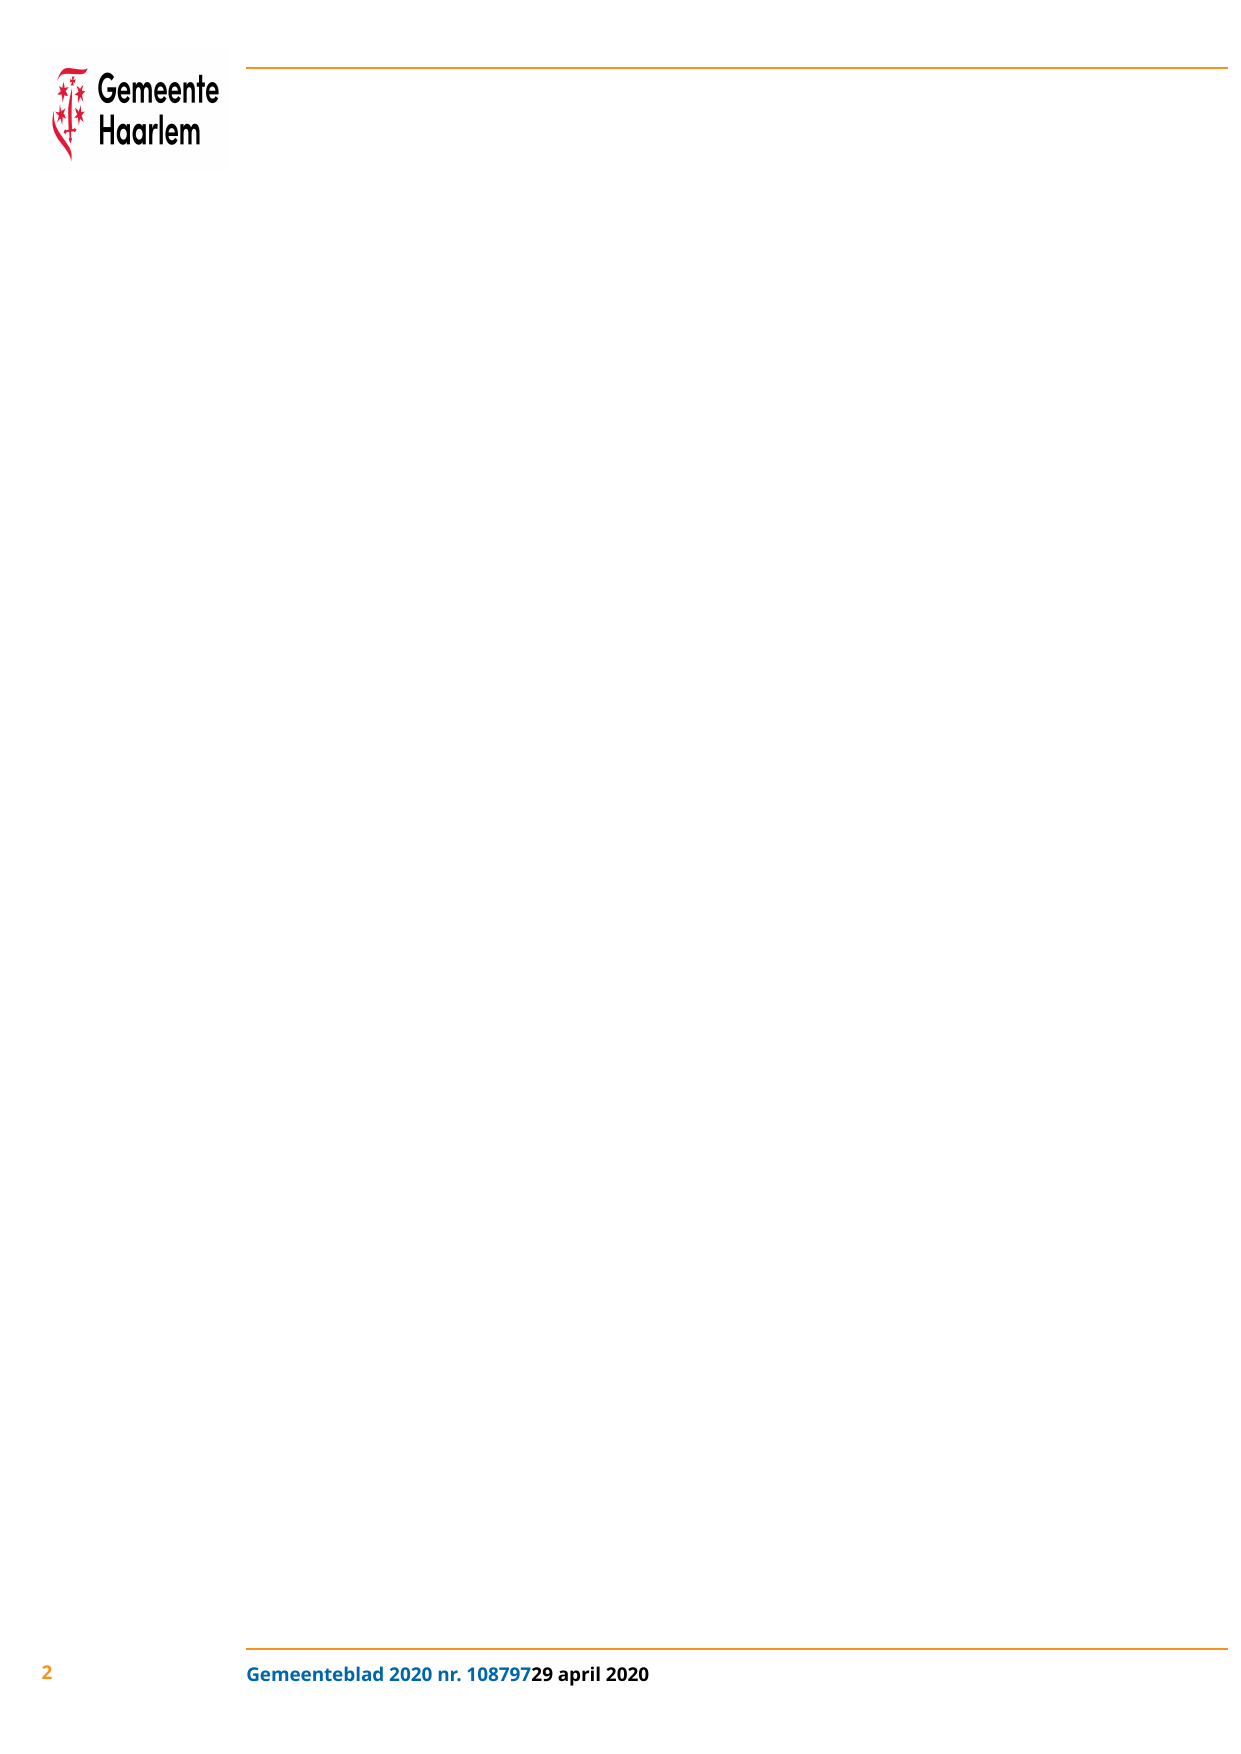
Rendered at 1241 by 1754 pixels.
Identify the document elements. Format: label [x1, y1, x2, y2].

picture [41, 47, 231, 172]
